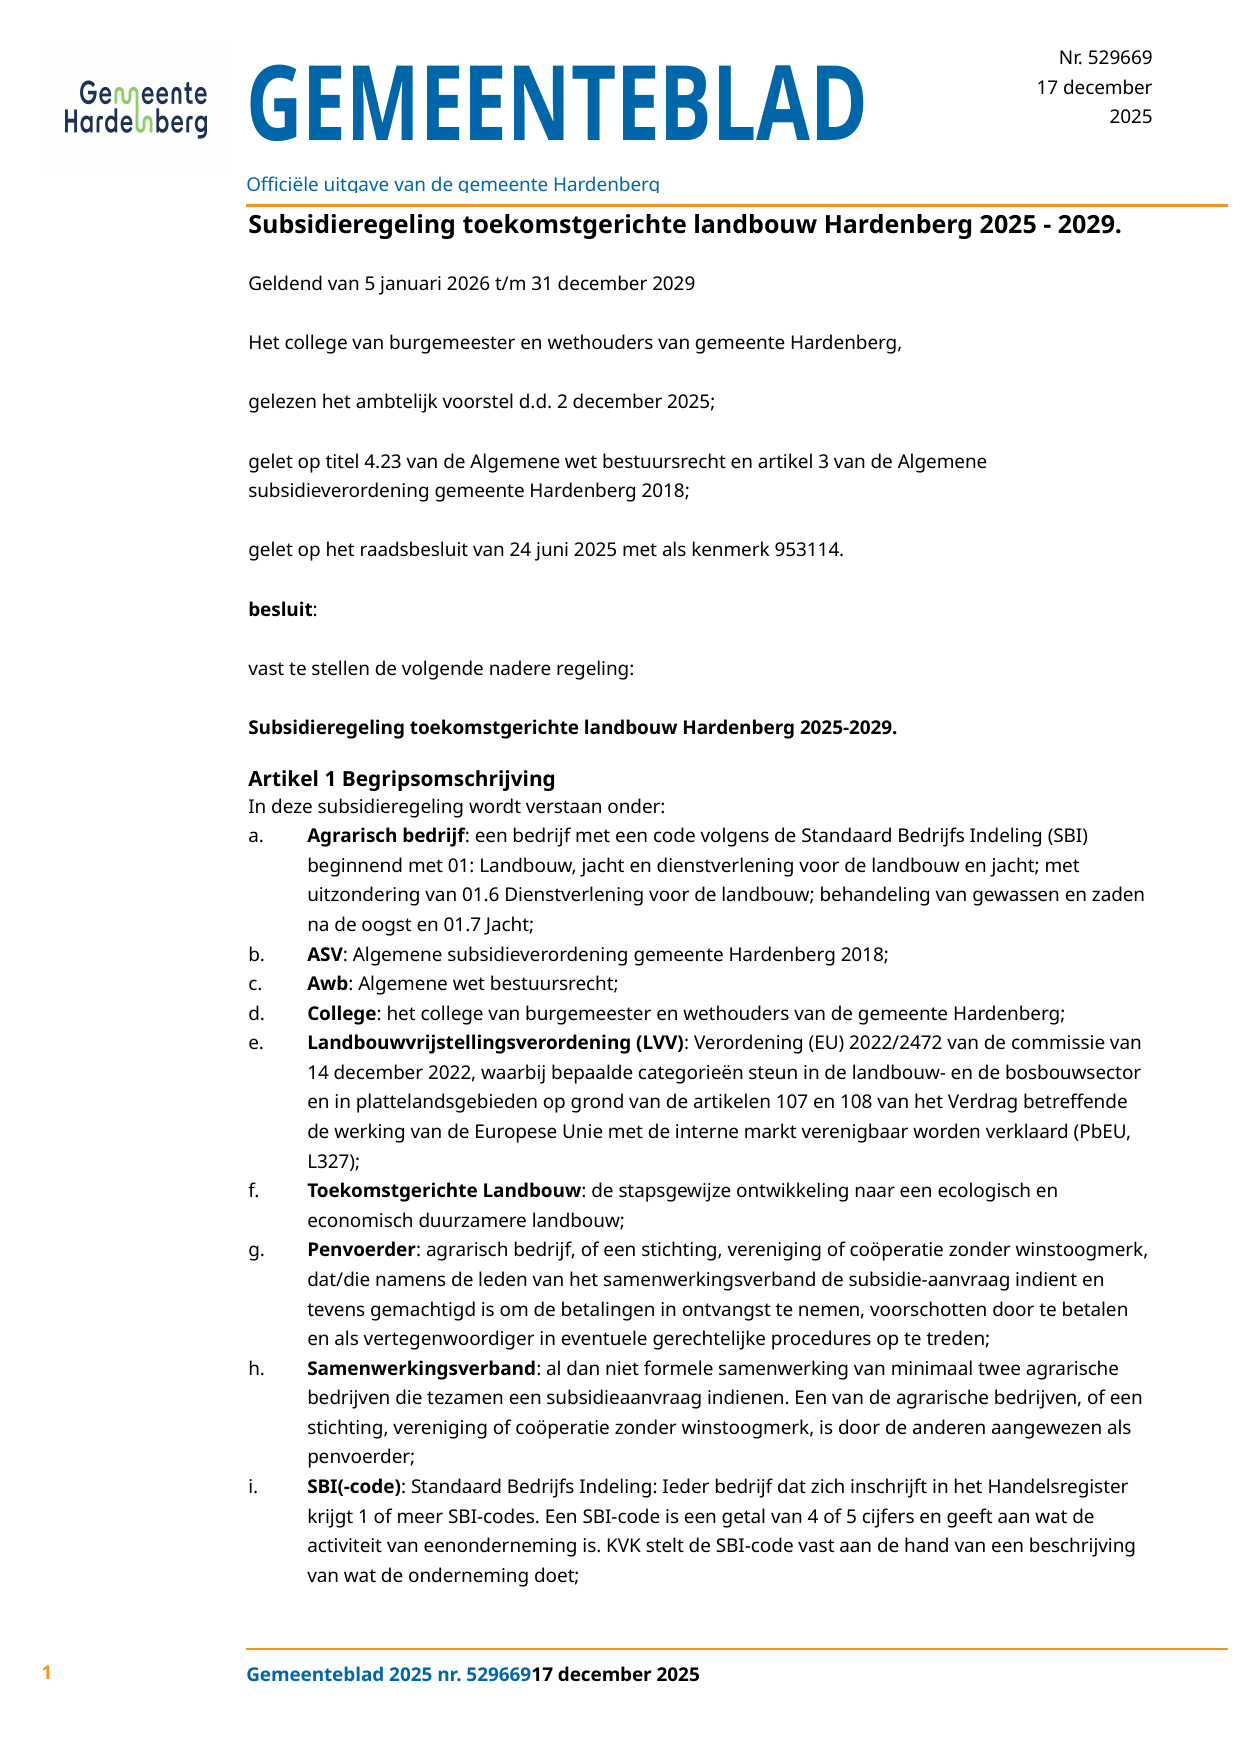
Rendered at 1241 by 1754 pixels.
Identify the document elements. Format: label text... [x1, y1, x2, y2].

list Toekomstgerichte Landbouw: de stapsgewijze ontwikkeling naar een ecologisch en economisch duurzamere landbouw; [248, 1177, 1152, 1233]
list College: het college van burgemeester en wethouders van de gemeente Hardenberg; [248, 1000, 1152, 1026]
list Samenwerkingsverband: al dan niet formele samenwerking van minimaal twee agrarische bedrijven die tezamen een subsidieaanvraag indienen. Een van de agrarische bedrijven, of een stichting, vereniging of coöperatie zonder winstoogmerk, is door de anderen aangewezen als penvoerder; [248, 1355, 1152, 1469]
text vast te stellen de volgende nadere regeling: [248, 655, 1152, 681]
text besluit: [248, 596, 1152, 621]
list Awb: Algemene wet bestuursrecht; [248, 970, 1152, 996]
list ASV: Algemene subsidieverordening gemeente Hardenberg 2018; [248, 941, 1152, 967]
text Geldend van 5 januari 2026 t/m 31 december 2029 [248, 270, 1152, 296]
text gelezen het ambtelijk voorstel d.d. 2 december 2025; [248, 389, 1152, 414]
text Het college van burgemeester en wethouders van gemeente Hardenberg, [248, 329, 1152, 355]
list Landbouwvrijstellingsverordening (LVV): Verordening (EU) 2022/2472 van de commissie van 14 december 2022, waarbij bepaalde categorieën steun in de landbouw- en de bosbouwsector en in plattelandsgebieden op grond van de artikelen 107 en 108 van het Verdrag betreffende de werking van de Europese Unie met de interne markt verenigbaar worden verklaard (PbEU, L327); [248, 1029, 1152, 1174]
text In deze subsidieregeling wordt verstaan onder: [248, 793, 1152, 819]
text Subsidieregeling toekomstgerichte landbouw Hardenberg 2025 - 2029. [248, 207, 1152, 241]
text gelet op het raadsbesluit van 24 juni 2025 met als kenmerk 953114. [248, 537, 1152, 562]
list Agrarisch bedrijf: een bedrijf met een code volgens de Standaard Bedrijfs Indeling (SBI) beginnend met 01: Landbouw, jacht en dienstverlening voor de landbouw en jacht; met uitzondering van 01.6 Dienstverlening voor de landbouw; behandeling van gewassen en zaden na de oogst en 01.7 Jacht; [248, 822, 1152, 937]
text gelet op titel 4.23 van de Algemene wet bestuursrecht en artikel 3 van de Algemene subsidieverordening gemeente Hardenberg 2018; [248, 448, 1152, 503]
list Penvoerder: agrarisch bedrijf, of een stichting, vereniging of coöperatie zonder winstoogmerk, dat/die namens de leden van het samenwerkingsverband de subsidie-aanvraag indient en tevens gemachtigd is om de betalingen in ontvangst te nemen, voorschotten door te betalen en als vertegenwoordiger in eventuele gerechtelijke procedures op te treden; [248, 1237, 1152, 1351]
text Subsidieregeling toekomstgerichte landbouw Hardenberg 2025-2029. [248, 714, 1152, 740]
picture [41, 47, 231, 172]
list SBI(-code): Standaard Bedrijfs Indeling: Ieder bedrijf dat zich inschrijft in het Handelsregister krijgt 1 of meer SBI-codes. Een SBI-code is een getal van 4 of 5 cijfers en geeft aan wat de activiteit van eenonderneming is. KVK stelt de SBI-code vast aan de hand van een beschrijving van wat de onderneming doet; [248, 1473, 1152, 1588]
text Artikel 1 Begripsomschrijving [248, 764, 1152, 793]
